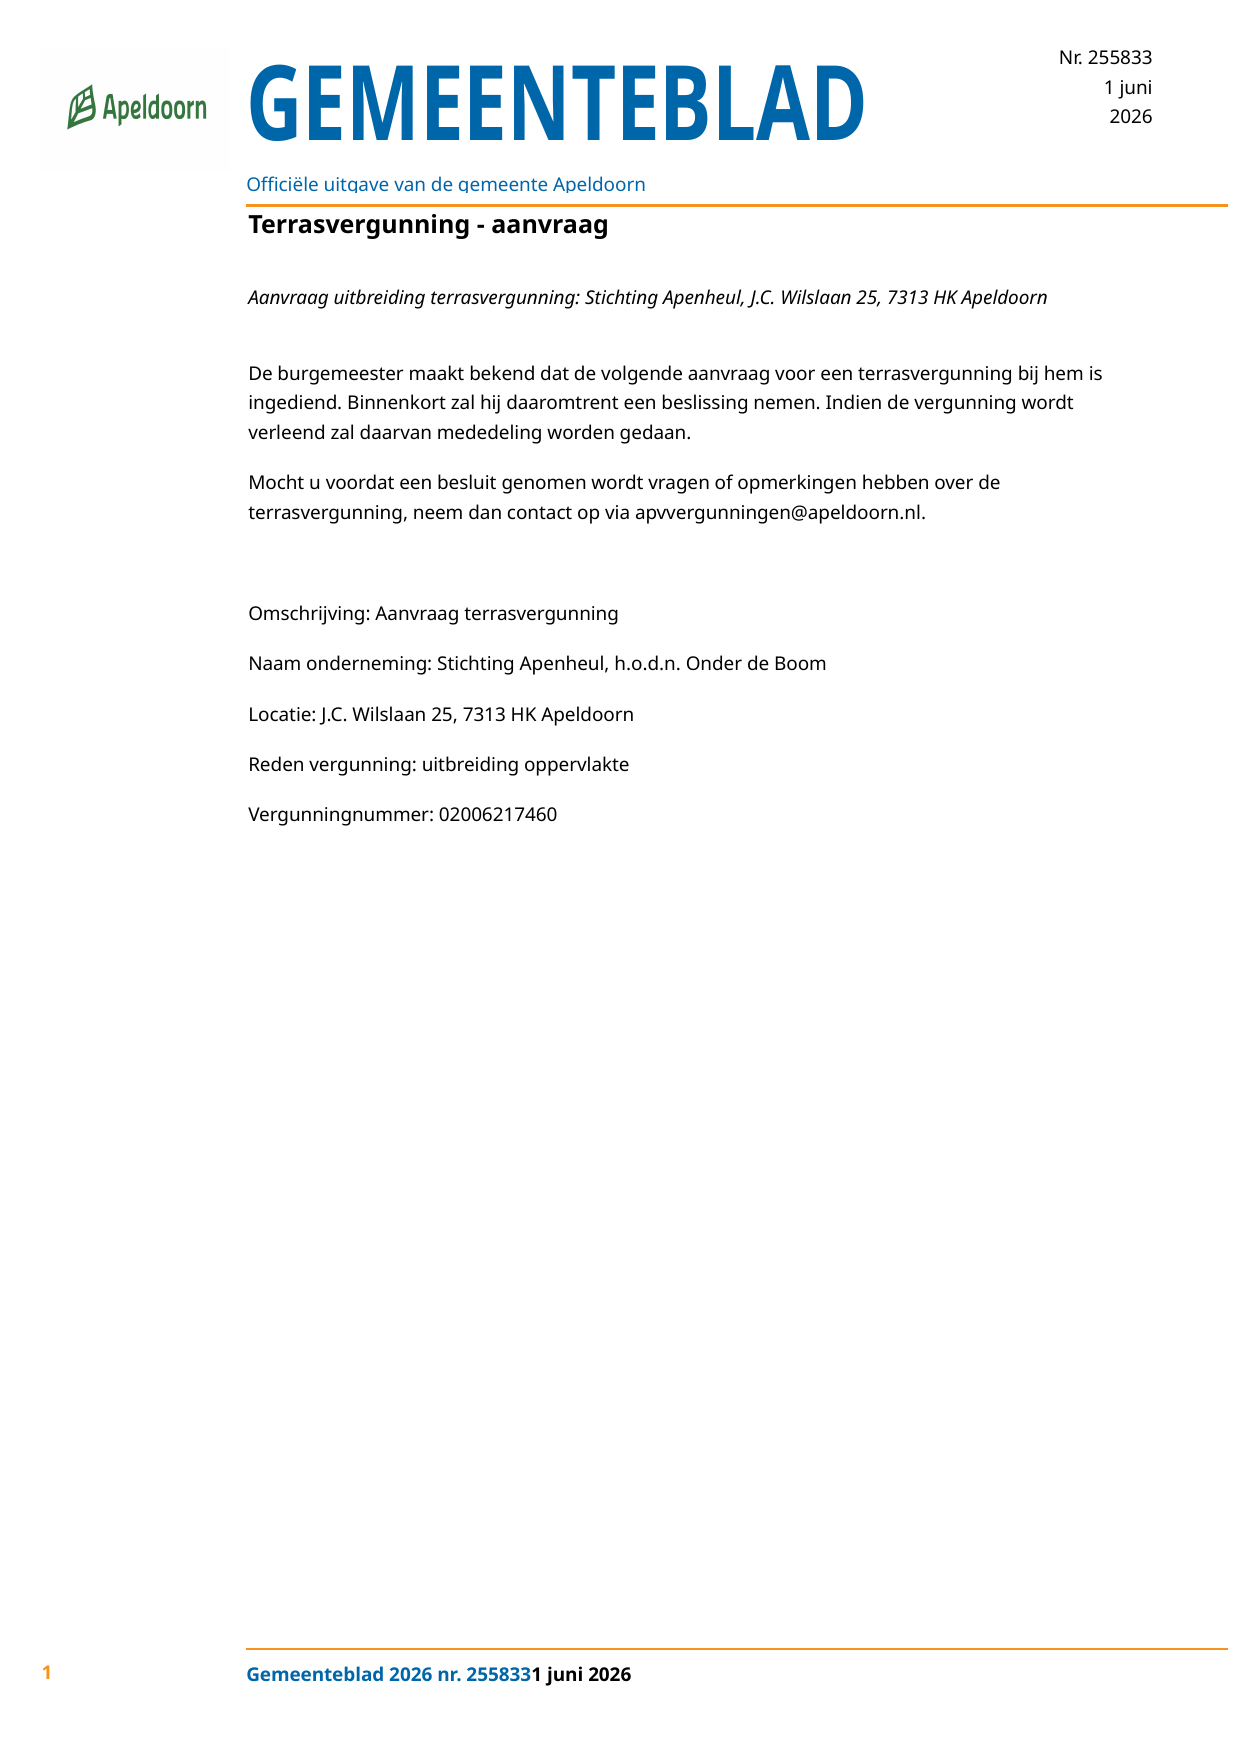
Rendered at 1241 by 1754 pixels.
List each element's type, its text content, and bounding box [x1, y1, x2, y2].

text Reden vergunning: uitbreiding oppervlakte [248, 751, 1152, 777]
text De burgemeester maakt bekend dat de volgende aanvraag voor een terrasvergunning bij hem is ingediend. Binnenkort zal hij daaromtrent een beslissing nemen. Indien de vergunning wordt verleend zal daarvan mededeling worden gedaan. [248, 360, 1152, 445]
text Locatie: J.C. Wilslaan 25, 7313 HK Apeldoorn [248, 701, 1152, 727]
text Naam onderneming: Stichting Apenheul, h.o.d.n. Onder de Boom [248, 650, 1152, 676]
text Omschrijving: Aanvraag terrasvergunning [248, 600, 1152, 626]
picture [41, 47, 231, 172]
text Mocht u voordat een besluit genomen wordt vragen of opmerkingen hebben over de terrasvergunning, neem dan contact op via apvvergunningen@apeldoorn.nl. [248, 469, 1152, 525]
text Vergunningnummer: 02006217460 [248, 802, 1152, 827]
text Aanvraag uitbreiding terrasvergunning: Stichting Apenheul, J.C. Wilslaan 25, 7313 HK Apeldoorn [248, 284, 1152, 309]
text Terrasvergunning - aanvraag [248, 207, 1152, 241]
